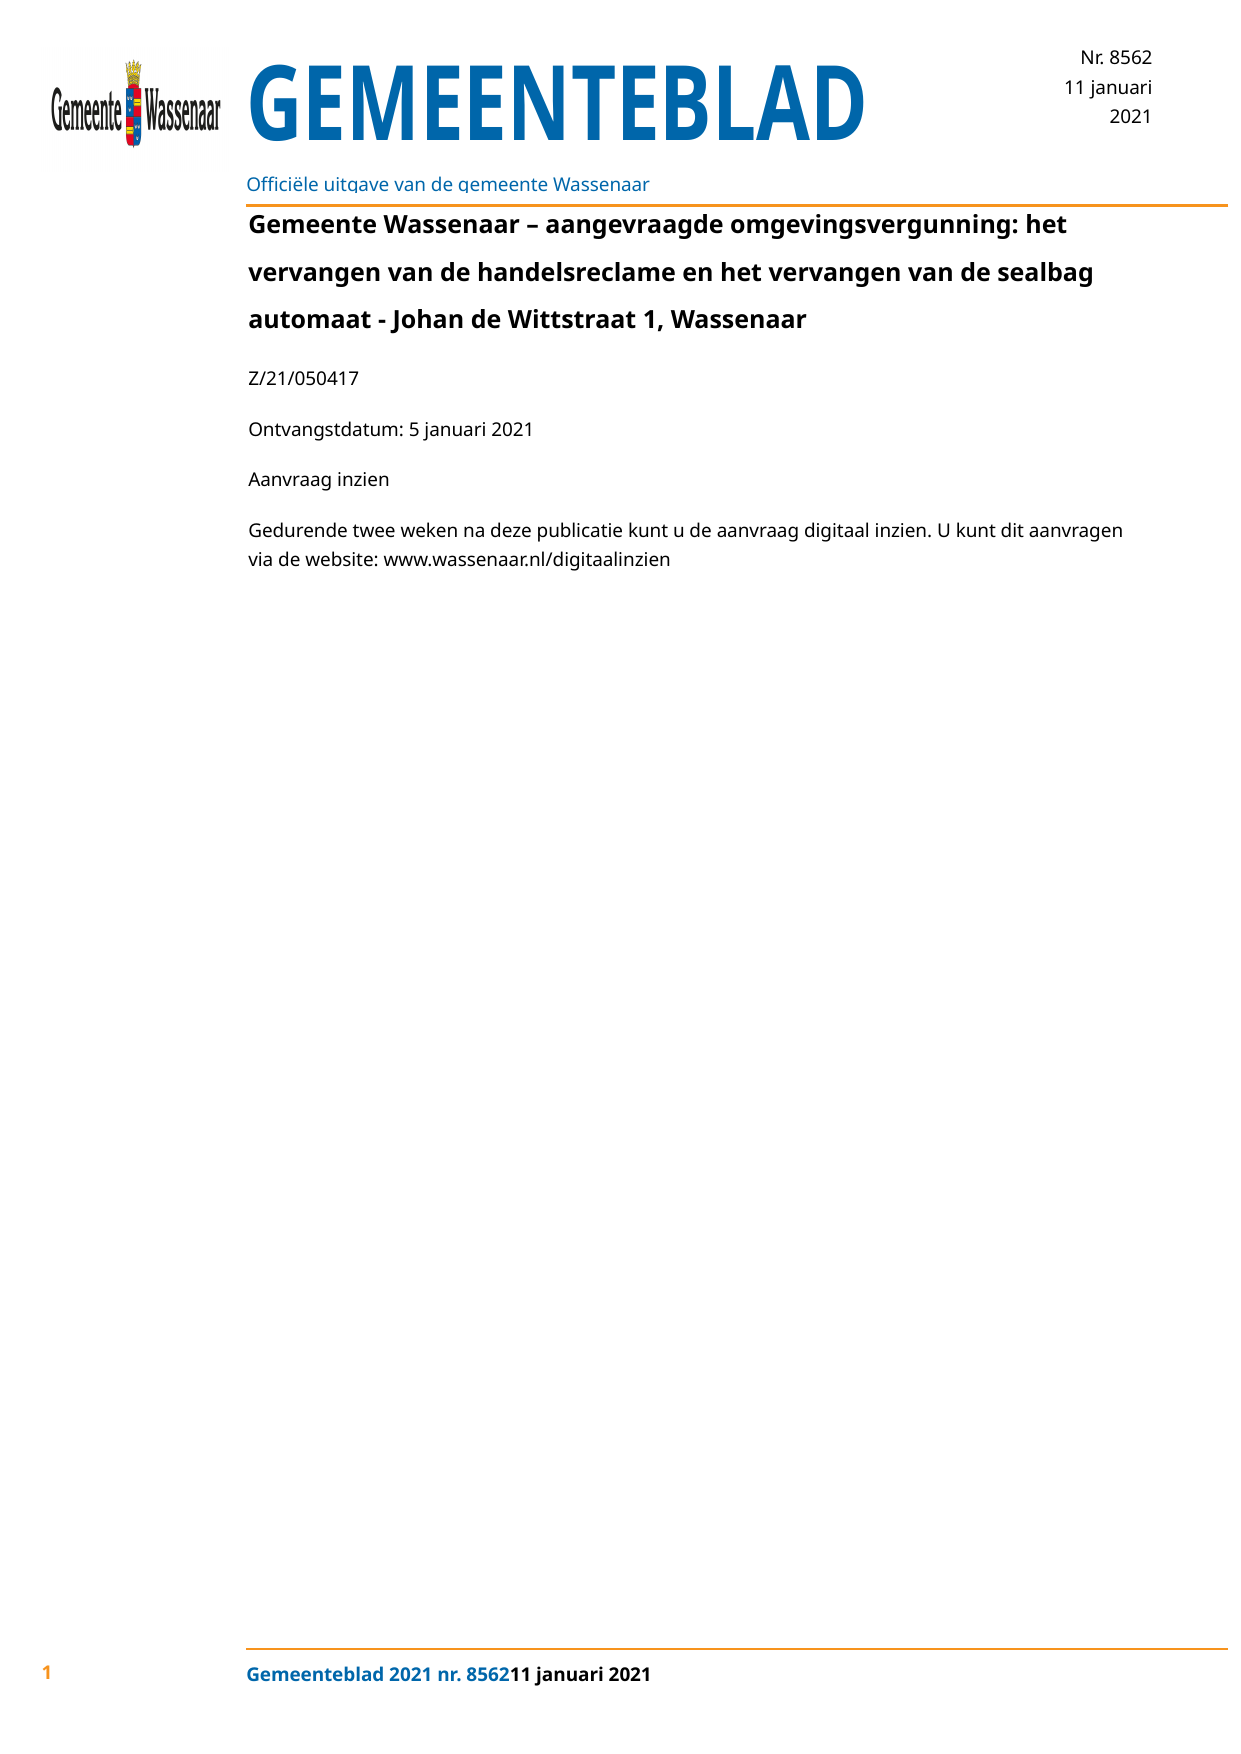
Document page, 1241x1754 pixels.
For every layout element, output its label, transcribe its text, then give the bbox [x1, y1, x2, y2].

text Gedurende twee weken na deze publicatie kunt u de aanvraag digitaal inzien. U kunt dit aanvragen via de website: www.wassenaar.nl/digitaalinzien [248, 517, 1152, 572]
text Aanvraag inzien [248, 466, 1152, 492]
text Z/21/050417 [248, 366, 1152, 391]
text Gemeente Wassenaar – aangevraagde omgevingsvergunning: het vervangen van de handelsreclame en het vervangen van de sealbag automaat - Johan de Wittstraat 1, Wassenaar [248, 207, 1152, 336]
text Ontvangstdatum: 5 januari 2021 [248, 416, 1152, 442]
picture [41, 47, 231, 172]
